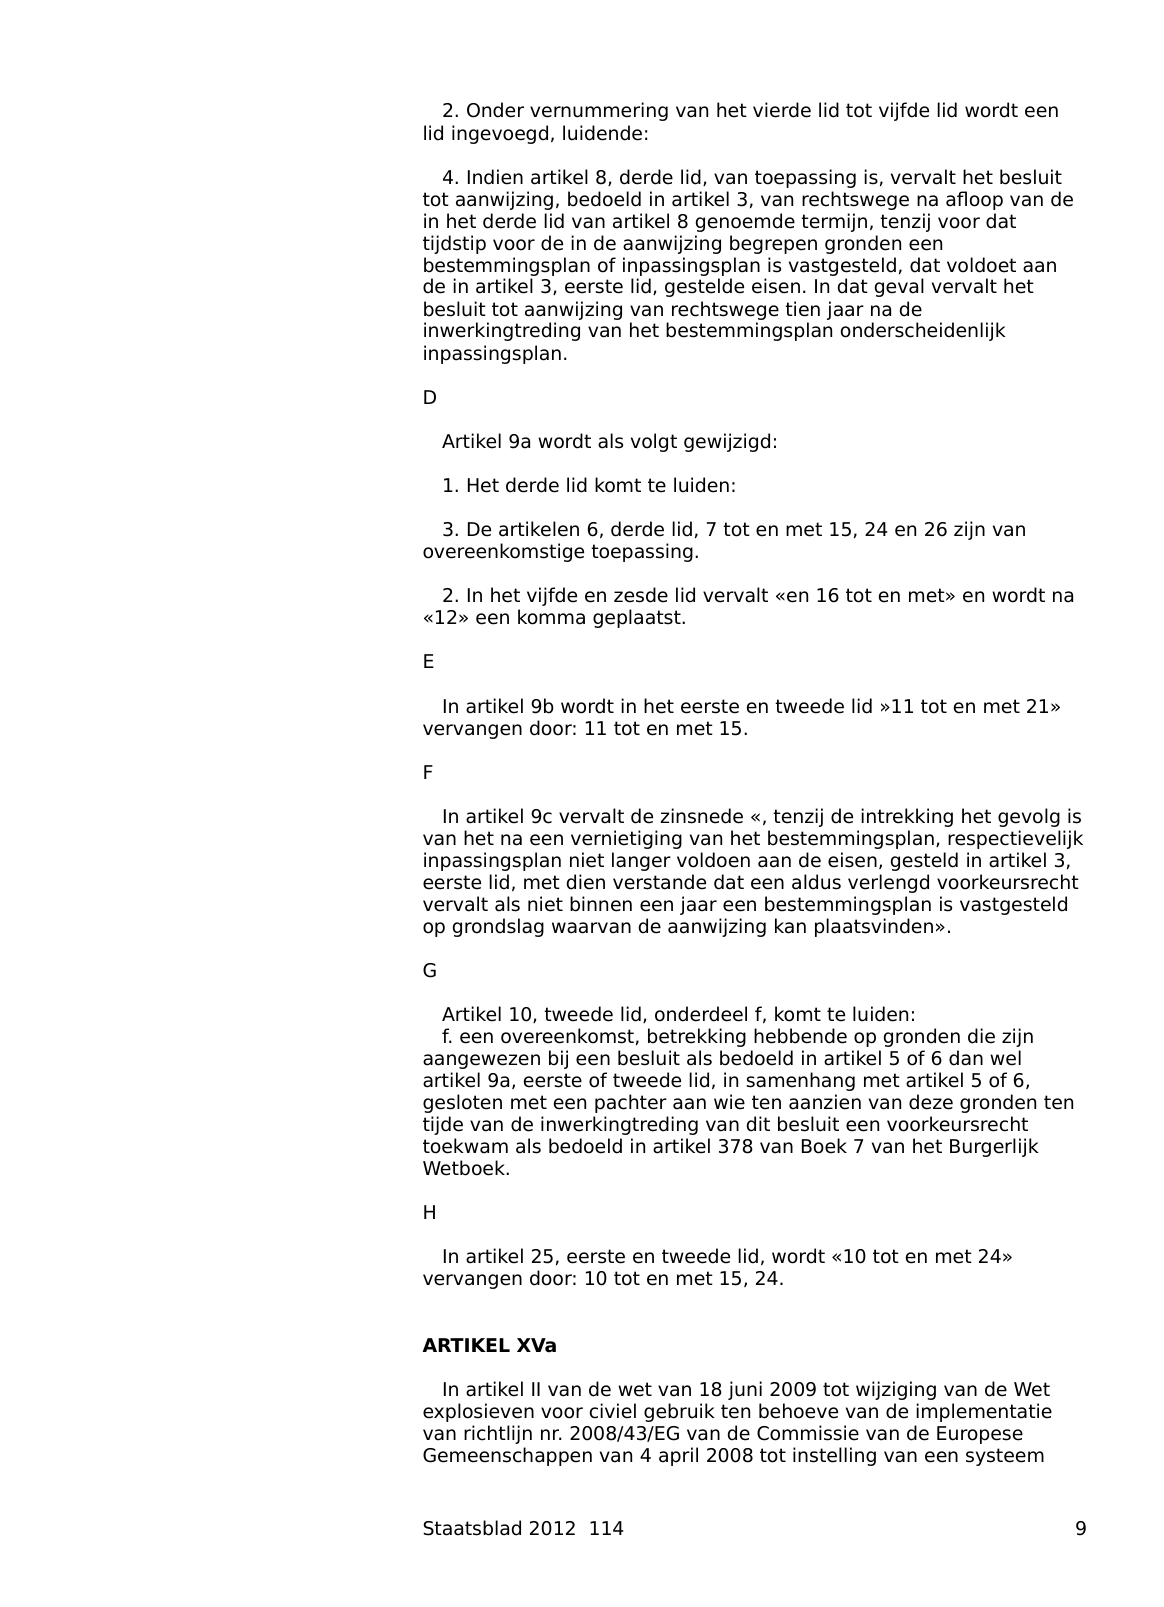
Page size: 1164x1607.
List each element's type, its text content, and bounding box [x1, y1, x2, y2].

text Artikel 10, tweede lid, onderdeel f, komt te luiden: [422, 1004, 1087, 1026]
text 2. Onder vernummering van het vierde lid tot vijfde lid wordt een lid ingevoegd, luidende: [422, 100, 1087, 144]
text H [422, 1202, 1087, 1224]
text E [422, 651, 1087, 673]
text 3. De artikelen 6, derde lid, 7 tot en met 15, 24 en 26 zijn van overeenkomstige toepassing. [422, 519, 1087, 563]
subtitle ARTIKEL XVa [422, 1334, 1087, 1357]
text In artikel 9c vervalt de zinsnede «, tenzij de intrekking het gevolg is van het na een vernietiging van het bestemmingsplan, respectievelijk inpassingsplan niet langer voldoen aan de eisen, gesteld in artikel 3, eerste lid, met dien verstande dat een aldus verlengd voorkeursrecht vervalt als niet binnen een jaar een bestemmingsplan is vastgesteld op grondslag waarvan de aanwijzing kan plaatsvinden». [422, 806, 1087, 938]
text 1. Het derde lid komt te luiden: [422, 475, 1087, 497]
text In artikel 25, eerste en tweede lid, wordt «10 tot en met 24» vervangen door: 10 tot en met 15, 24. [422, 1246, 1087, 1290]
text G [422, 960, 1087, 982]
text F [422, 762, 1087, 784]
text In artikel 9b wordt in het eerste en tweede lid »11 tot en met 21» vervangen door: 11 tot en met 15. [422, 696, 1087, 739]
text In artikel II van de wet van 18 juni 2009 tot wijziging van de Wet explosieven voor civiel gebruik ten behoeve van de implementatie van richtlijn nr. 2008/43/EG van de Commissie van de Europese Gemeenschappen van 4 april 2008 tot instelling van een systeem [422, 1379, 1087, 1467]
text f. een overeenkomst, betrekking hebbende op gronden die zijn aangewezen bij een besluit als bedoeld in artikel 5 of 6 dan wel artikel 9a, eerste of tweede lid, in samenhang met artikel 5 of 6, gesloten met een pachter aan wie ten aanzien van deze gronden ten tijde van de inwerkingtreding van dit besluit een voorkeursrecht toekwam als bedoeld in artikel 378 van Boek 7 van het Burgerlijk Wetboek. [422, 1026, 1087, 1180]
text D [422, 387, 1087, 408]
text Artikel 9a wordt als volgt gewijzigd: [422, 431, 1087, 453]
text 4. Indien artikel 8, derde lid, van toepassing is, vervalt het besluit tot aanwijzing, bedoeld in artikel 3, van rechtswege na afloop van de in het derde lid van artikel 8 genoemde termijn, tenzij voor dat tijdstip voor de in de aanwijzing begrepen gronden een bestemmingsplan of inpassingsplan is vastgesteld, dat voldoet aan de in artikel 3, eerste lid, gestelde eisen. In dat geval vervalt het besluit tot aanwijzing van rechtswege tien jaar na de inwerkingtreding van het bestemmingsplan onderscheidenlijk inpassingsplan. [422, 167, 1087, 364]
text 2. In het vijfde en zesde lid vervalt «en 16 tot en met» en wordt na «12» een komma geplaatst. [422, 585, 1087, 629]
